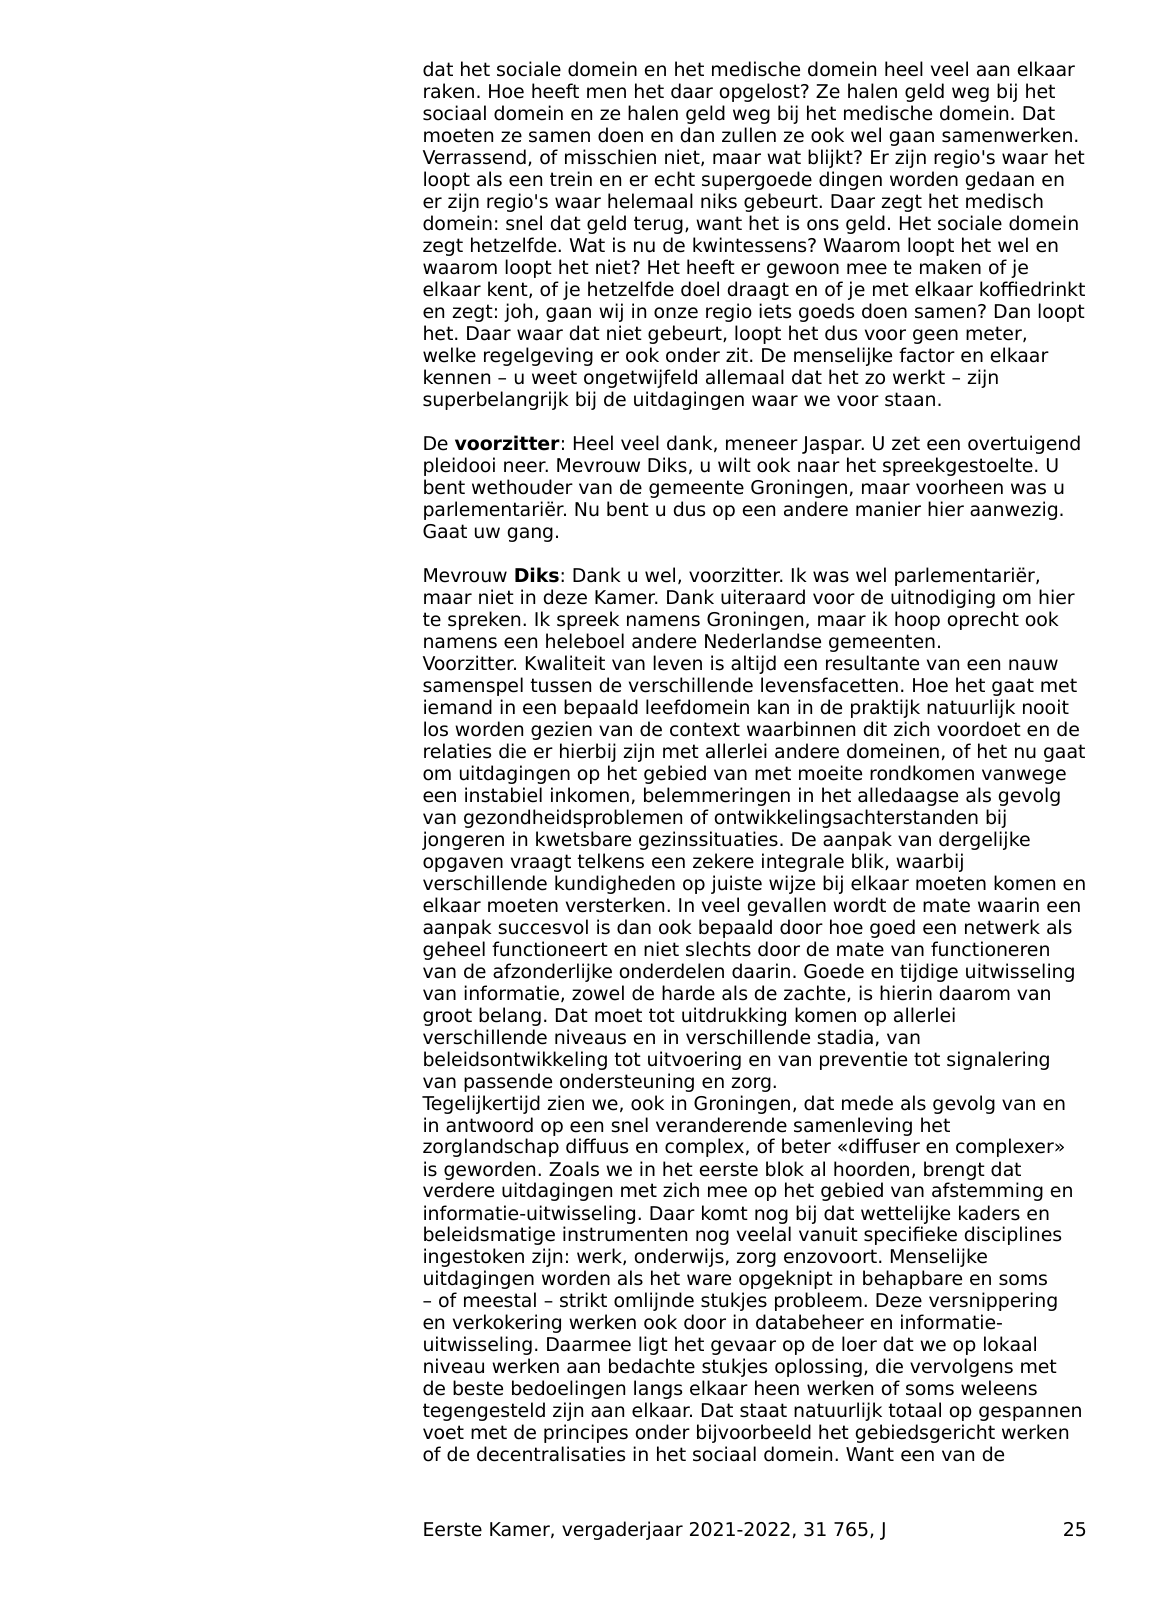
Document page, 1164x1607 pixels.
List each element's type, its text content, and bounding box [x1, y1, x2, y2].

text Mevrouw Diks: Dank u wel, voorzitter. Ik was wel parlementariër, maar niet in deze Kamer. Dank uiteraard voor de uitnodiging om hier te spreken. Ik spreek namens Groningen, maar ik hoop oprecht ook namens een heleboel andere Nederlandse gemeenten. [422, 565, 1087, 653]
text Tegelijkertijd zien we, ook in Groningen, dat mede als gevolg van en in antwoord op een snel veranderende samenleving het zorglandschap diffuus en complex, of beter «diffuser en complexer» is geworden. Zoals we in het eerste blok al hoorden, brengt dat verdere uitdagingen met zich mee op het gebied van afstemming en informatie-uitwisseling. Daar komt nog bij dat wettelijke kaders en beleidsmatige instrumenten nog veelal vanuit specifieke disciplines ingestoken zijn: werk, onderwijs, zorg enzovoort. Menselijke uitdagingen worden als het ware opgeknipt in behapbare en soms – of meestal – strikt omlijnde stukjes probleem. Deze versnippering en verkokering werken ook door in databeheer en informatie-uitwisseling. Daarmee ligt het gevaar op de loer dat we op lokaal niveau werken aan bedachte stukjes oplossing, die vervolgens met de beste bedoelingen langs elkaar heen werken of soms weleens tegengesteld zijn aan elkaar. Dat staat natuurlijk totaal op gespannen voet met de principes onder bijvoorbeeld het gebiedsgericht werken of de decentralisaties in het sociaal domein. Want een van de [422, 1092, 1087, 1466]
text De voorzitter: Heel veel dank, meneer Jaspar. U zet een overtuigend pleidooi neer. Mevrouw Diks, u wilt ook naar het spreekgestoelte. U bent wethouder van de gemeente Groningen, maar voorheen was u parlementariër. Nu bent u dus op een andere manier hier aanwezig. Gaat uw gang. [422, 433, 1087, 543]
text Voorzitter. Kwaliteit van leven is altijd een resultante van een nauw samenspel tussen de verschillende levensfacetten. Hoe het gaat met iemand in een bepaald leefdomein kan in de praktijk natuurlijk nooit los worden gezien van de context waarbinnen dit zich voordoet en de relaties die er hierbij zijn met allerlei andere domeinen, of het nu gaat om uitdagingen op het gebied van met moeite rondkomen vanwege een instabiel inkomen, belemmeringen in het alledaagse als gevolg van gezondheidsproblemen of ontwikkelingsachterstanden bij jongeren in kwetsbare gezinssituaties. De aanpak van dergelijke opgaven vraagt telkens een zekere integrale blik, waarbij verschillende kundigheden op juiste wijze bij elkaar moeten komen en elkaar moeten versterken. In veel gevallen wordt de mate waarin een aanpak succesvol is dan ook bepaald door hoe goed een netwerk als geheel functioneert en niet slechts door de mate van functioneren van de afzonderlijke onderdelen daarin. Goede en tijdige uitwisseling van informatie, zowel de harde als de zachte, is hierin daarom van groot belang. Dat moet tot uitdrukking komen op allerlei verschillende niveaus en in verschillende stadia, van beleidsontwikkeling tot uitvoering en van preventie tot signalering van passende ondersteuning en zorg. [422, 653, 1087, 1092]
text dat het sociale domein en het medische domein heel veel aan elkaar raken. Hoe heeft men het daar opgelost? Ze halen geld weg bij het sociaal domein en ze halen geld weg bij het medische domein. Dat moeten ze samen doen en dan zullen ze ook wel gaan samenwerken. Verrassend, of misschien niet, maar wat blijkt? Er zijn regio's waar het loopt als een trein en er echt supergoede dingen worden gedaan en er zijn regio's waar helemaal niks gebeurt. Daar zegt het medisch domein: snel dat geld terug, want het is ons geld. Het sociale domein zegt hetzelfde. Wat is nu de kwintessens? Waarom loopt het wel en waarom loopt het niet? Het heeft er gewoon mee te maken of je elkaar kent, of je hetzelfde doel draagt en of je met elkaar koffiedrinkt en zegt: joh, gaan wij in onze regio iets goeds doen samen? Dan loopt het. Daar waar dat niet gebeurt, loopt het dus voor geen meter, welke regelgeving er ook onder zit. De menselijke factor en elkaar kennen – u weet ongetwijfeld allemaal dat het zo werkt – zijn superbelangrijk bij de uitdagingen waar we voor staan. [422, 59, 1087, 411]
